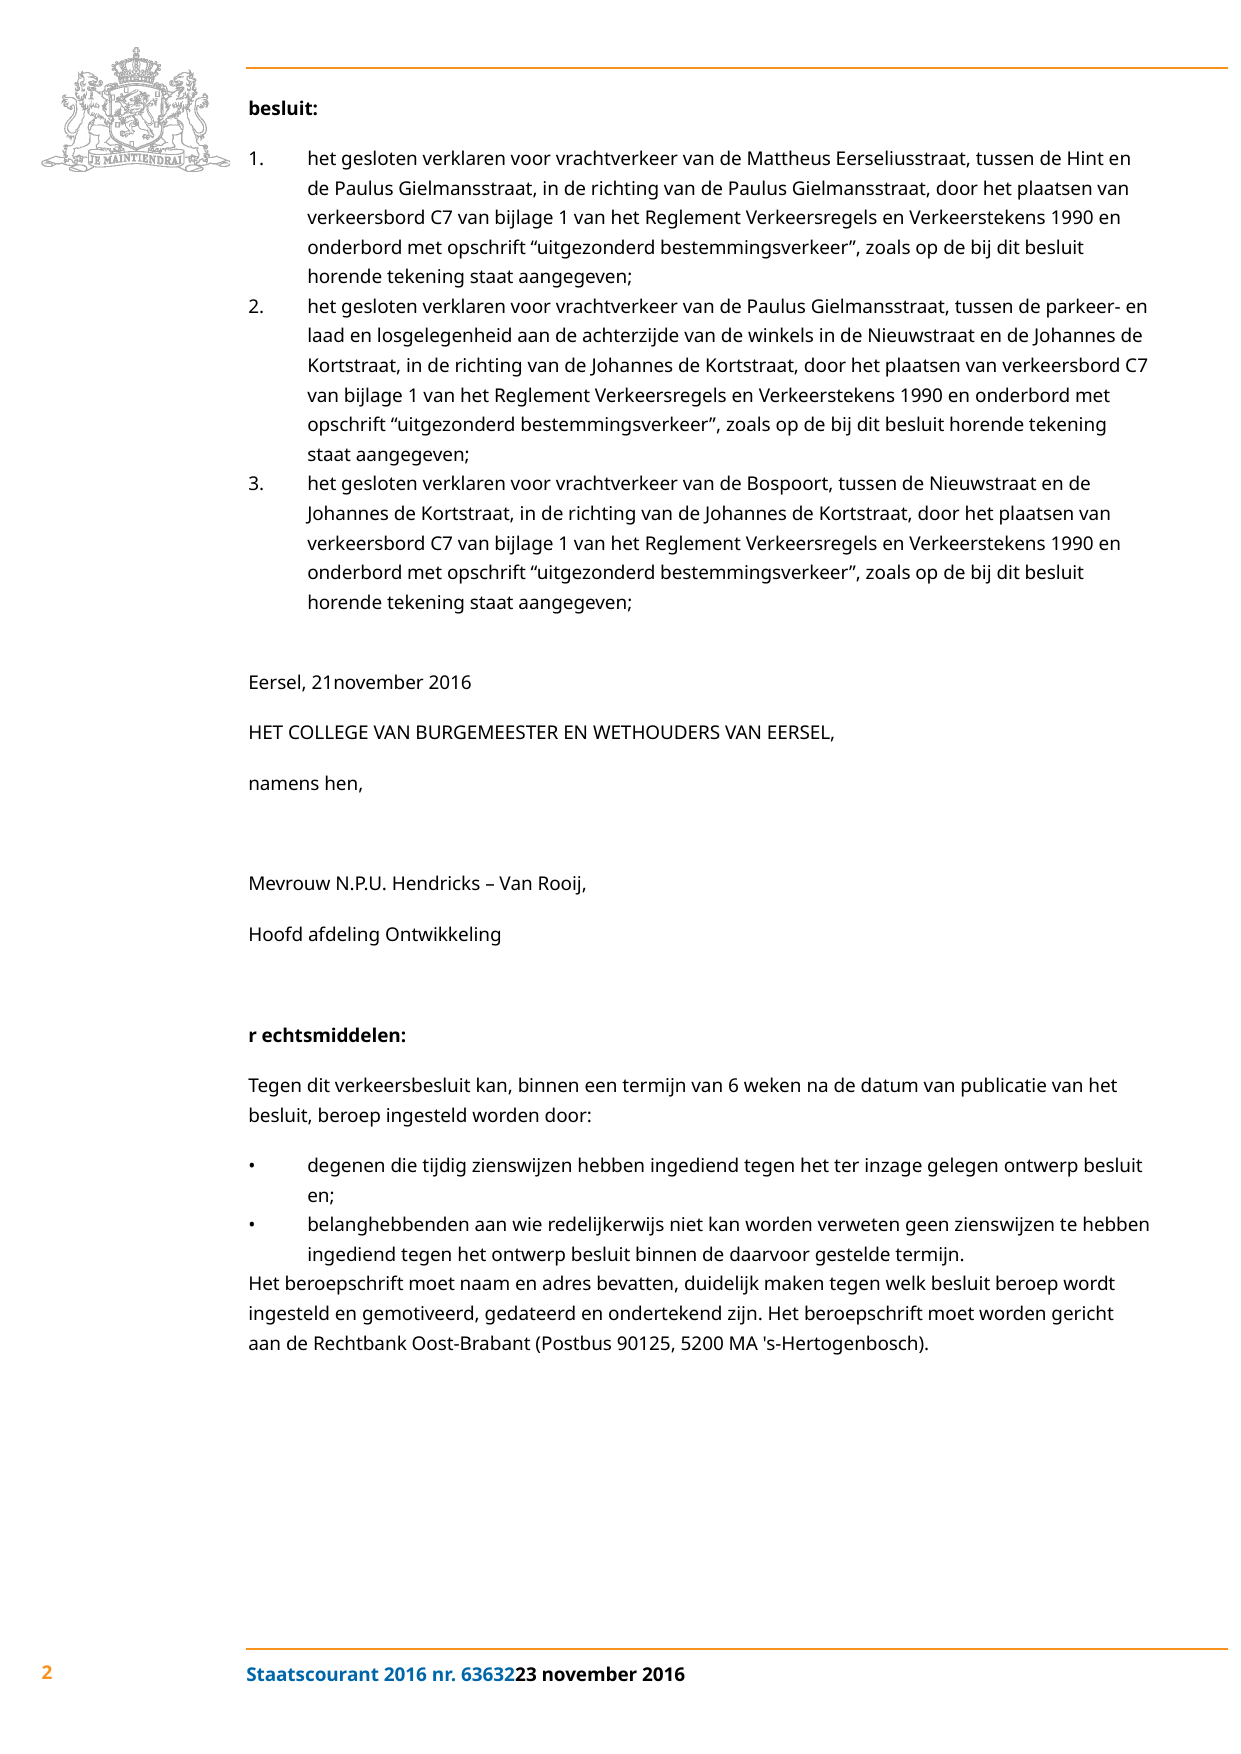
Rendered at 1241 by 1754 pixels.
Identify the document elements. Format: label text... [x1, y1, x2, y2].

text HET COLLEGE VAN BURGEMEESTER EN WETHOUDERS VAN EERSEL, [248, 719, 1152, 745]
text Het beroepschrift moet naam en adres bevatten, duidelijk maken tegen welk besluit beroep wordt ingesteld en gemotiveerd, gedateerd en ondertekend zijn. Het beroepschrift moet worden gericht aan de Rechtbank Oost-Brabant (Postbus 90125, 5200 MA 's-Hertogenbosch). [248, 1271, 1152, 1356]
text besluit: [248, 95, 1152, 121]
text Eersel, 21november 2016 [248, 669, 1152, 695]
text r echtsmiddelen: [248, 1022, 1152, 1048]
list belanghebbenden aan wie redelijkerwijs niet kan worden verweten geen zienswijzen te hebben ingediend tegen het ontwerp besluit binnen de daarvoor gestelde termijn. [248, 1211, 1152, 1267]
text Hoofd afdeling Ontwikkeling [248, 921, 1152, 947]
list het gesloten verklaren voor vrachtverkeer van de Mattheus Eerseliusstraat, tussen de Hint en de Paulus Gielmansstraat, in de richting van de Paulus Gielmansstraat, door het plaatsen van verkeersbord C7 van bijlage 1 van het Reglement Verkeersregels en Verkeerstekens 1990 en onderbord met opschrift “uitgezonderd bestemmingsverkeer”, zoals op de bij dit besluit horende tekening staat aangegeven; [248, 145, 1152, 289]
list het gesloten verklaren voor vrachtverkeer van de Bospoort, tussen de Nieuwstraat en de Johannes de Kortstraat, in de richting van de Johannes de Kortstraat, door het plaatsen van verkeersbord C7 van bijlage 1 van het Reglement Verkeersregels en Verkeerstekens 1990 en onderbord met opschrift “uitgezonderd bestemmingsverkeer”, zoals op de bij dit besluit horende tekening staat aangegeven; [248, 471, 1152, 615]
text Mevrouw N.P.U. Hendricks – Van Rooij, [248, 871, 1152, 896]
text Tegen dit verkeersbesluit kan, binnen een termijn van 6 weken na de datum van publicatie van het besluit, beroep ingesteld worden door: [248, 1072, 1152, 1128]
list het gesloten verklaren voor vrachtverkeer van de Paulus Gielmansstraat, tussen de parkeer- en laad en losgelegenheid aan de achterzijde van de winkels in de Nieuwstraat en de Johannes de Kortstraat, in de richting van de Johannes de Kortstraat, door het plaatsen van verkeersbord C7 van bijlage 1 van het Reglement Verkeersregels en Verkeerstekens 1990 en onderbord met opschrift “uitgezonderd bestemmingsverkeer”, zoals op de bij dit besluit horende tekening staat aangegeven; [248, 293, 1152, 467]
list degenen die tijdig zienswijzen hebben ingediend tegen het ter inzage gelegen ontwerp besluit en; [248, 1152, 1152, 1208]
picture [41, 47, 231, 172]
text namens hen, [248, 770, 1152, 796]
